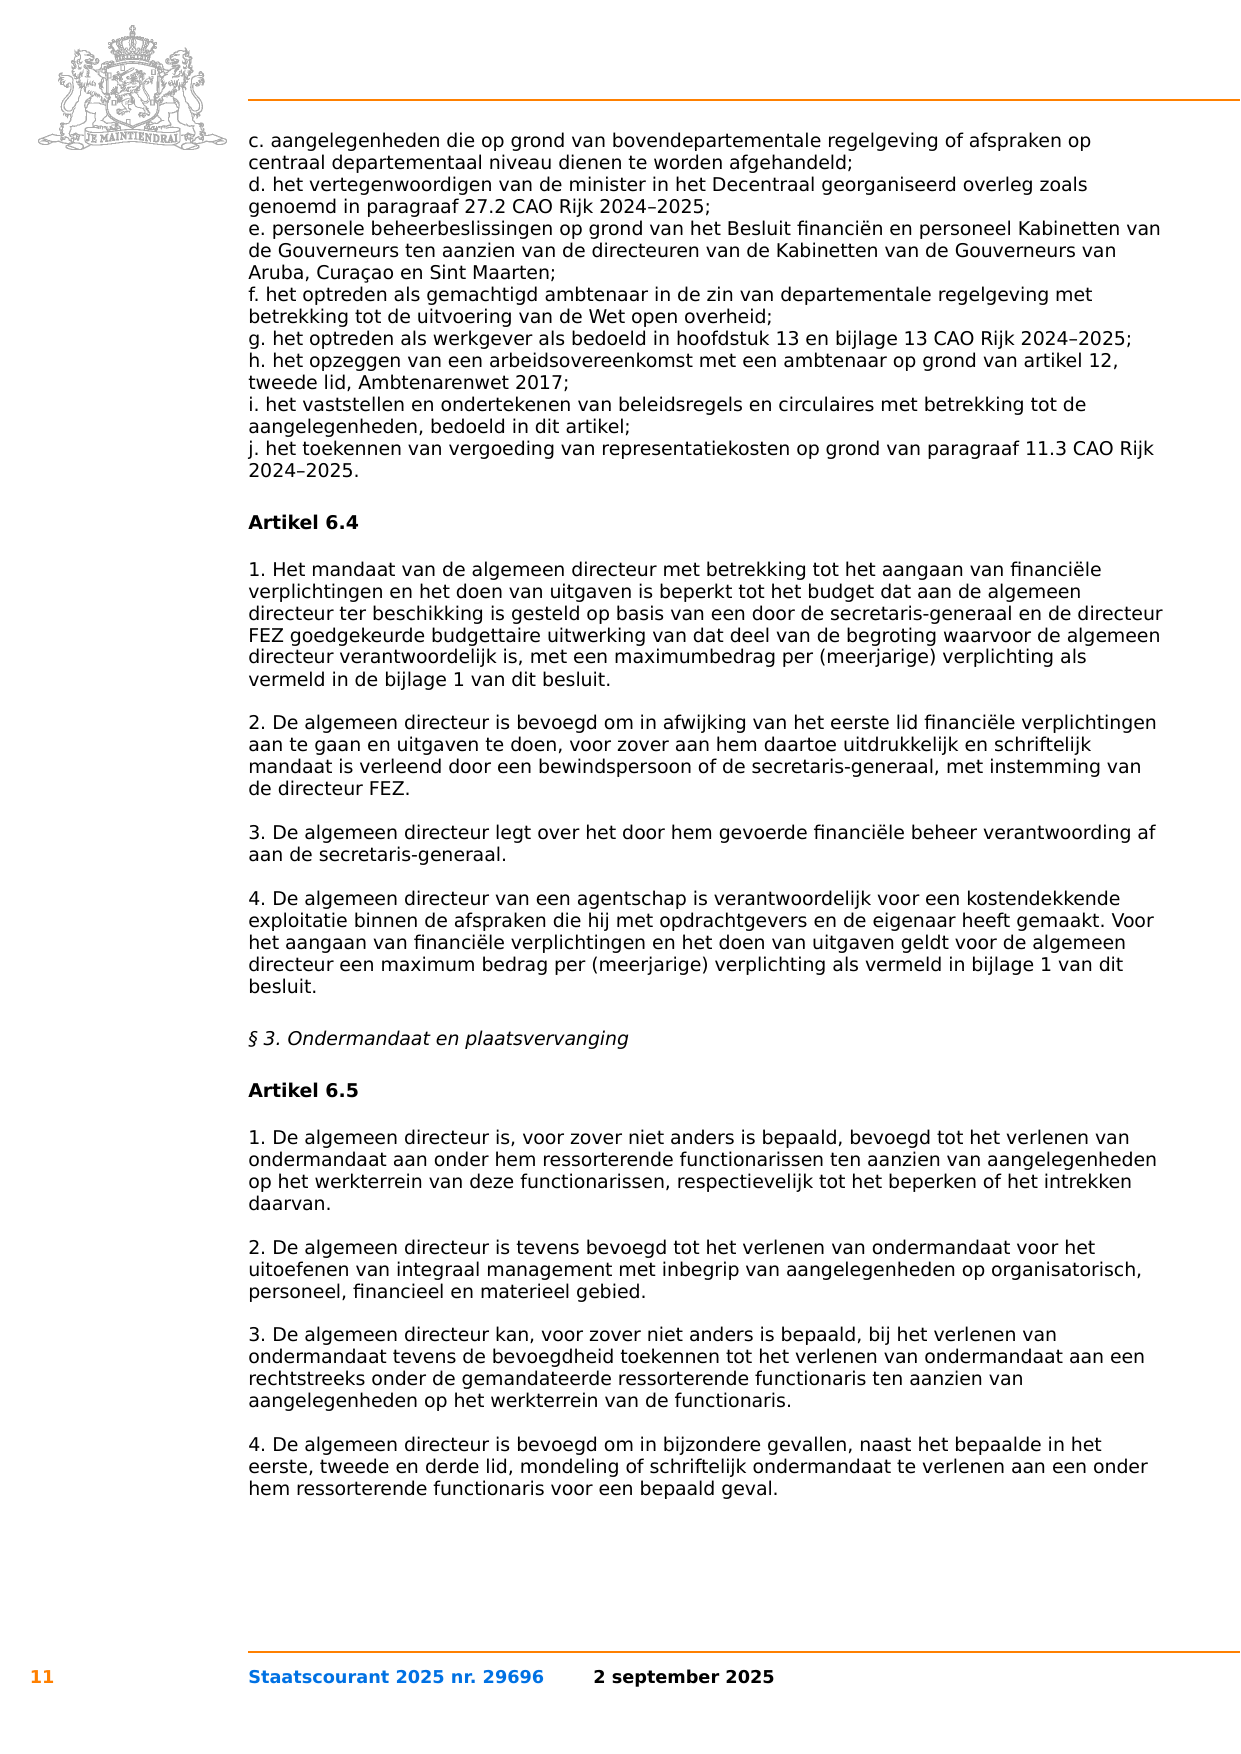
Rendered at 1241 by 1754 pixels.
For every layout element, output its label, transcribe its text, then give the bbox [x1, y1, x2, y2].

text 4. De algemeen directeur is bevoegd om in bijzondere gevallen, naast het bepaalde in het eerste, tweede en derde lid, mondeling of schriftelijk ondermandaat te verlenen aan een onder hem ressorterende functionaris voor een bepaald geval. [248, 1434, 1163, 1500]
text c. aangelegenheden die op grond van bovendepartementale regelgeving of afspraken op centraal departementaal niveau dienen te worden afgehandeld; [248, 130, 1163, 174]
text f. het optreden als gemachtigd ambtenaar in de zin van departementale regelgeving met betrekking tot de uitvoering van de Wet open overheid; [248, 284, 1163, 328]
text h. het opzeggen van een arbeidsovereenkomst met een ambtenaar op grond van artikel 12, tweede lid, Ambtenarenwet 2017; [248, 350, 1163, 394]
text d. het vertegenwoordigen van de minister in het Decentraal georganiseerd overleg zoals genoemd in paragraaf 27.2 CAO Rijk 2024–2025; [248, 174, 1163, 218]
subtitle § 3. Ondermandaat en plaatsvervanging [248, 1028, 1163, 1050]
subtitle Artikel 6.5 [248, 1080, 1163, 1102]
text 4. De algemeen directeur van een agentschap is verantwoordelijk voor een kostendekkende exploitatie binnen de afspraken die hij met opdrachtgevers en de eigenaar heeft gemaakt. Voor het aangaan van financiële verplichtingen en het doen van uitgaven geldt voor de algemeen directeur een maximum bedrag per (meerjarige) verplichting als vermeld in bijlage 1 van dit besluit. [248, 888, 1163, 998]
subtitle Artikel 6.4 [248, 512, 1163, 533]
picture [38, 25, 227, 150]
text j. het toekennen van vergoeding van representatiekosten op grond van paragraaf 11.3 CAO Rijk 2024–2025. [248, 438, 1163, 482]
text 3. De algemeen directeur legt over het door hem gevoerde financiële beheer verantwoording af aan de secretaris-generaal. [248, 822, 1163, 866]
text 2. De algemeen directeur is bevoegd om in afwijking van het eerste lid financiële verplichtingen aan te gaan en uitgaven te doen, voor zover aan hem daartoe uitdrukkelijk en schriftelijk mandaat is verleend door een bewindspersoon of de secretaris-generaal, met instemming van de directeur FEZ. [248, 712, 1163, 800]
text e. personele beheerbeslissingen op grond van het Besluit financiën en personeel Kabinetten van de Gouverneurs ten aanzien van de directeuren van de Kabinetten van de Gouverneurs van Aruba, Curaçao en Sint Maarten; [248, 218, 1163, 284]
text 1. De algemeen directeur is, voor zover niet anders is bepaald, bevoegd tot het verlenen van ondermandaat aan onder hem ressorterende functionarissen ten aanzien van aangelegenheden op het werkterrein van deze functionarissen, respectievelijk tot het beperken of het intrekken daarvan. [248, 1127, 1163, 1215]
text 3. De algemeen directeur kan, voor zover niet anders is bepaald, bij het verlenen van ondermandaat tevens de bevoegdheid toekennen tot het verlenen van ondermandaat aan een rechtstreeks onder de gemandateerde ressorterende functionaris ten aanzien van aangelegenheden op het werkterrein van de functionaris. [248, 1324, 1163, 1412]
text g. het optreden als werkgever als bedoeld in hoofdstuk 13 en bijlage 13 CAO Rijk 2024–2025; [248, 328, 1163, 350]
text i. het vaststellen en ondertekenen van beleidsregels en circulaires met betrekking tot de aangelegenheden, bedoeld in dit artikel; [248, 394, 1163, 438]
text 2. De algemeen directeur is tevens bevoegd tot het verlenen van ondermandaat voor het uitoefenen van integraal management met inbegrip van aangelegenheden op organisatorisch, personeel, financieel en materieel gebied. [248, 1237, 1163, 1302]
text 1. Het mandaat van de algemeen directeur met betrekking tot het aangaan van financiële verplichtingen en het doen van uitgaven is beperkt tot het budget dat aan de algemeen directeur ter beschikking is gesteld op basis van een door de secretaris-generaal en de directeur FEZ goedgekeurde budgettaire uitwerking van dat deel van de begroting waarvoor de algemeen directeur verantwoordelijk is, met een maximumbedrag per (meerjarige) verplichting als vermeld in de bijlage 1 van dit besluit. [248, 558, 1163, 690]
